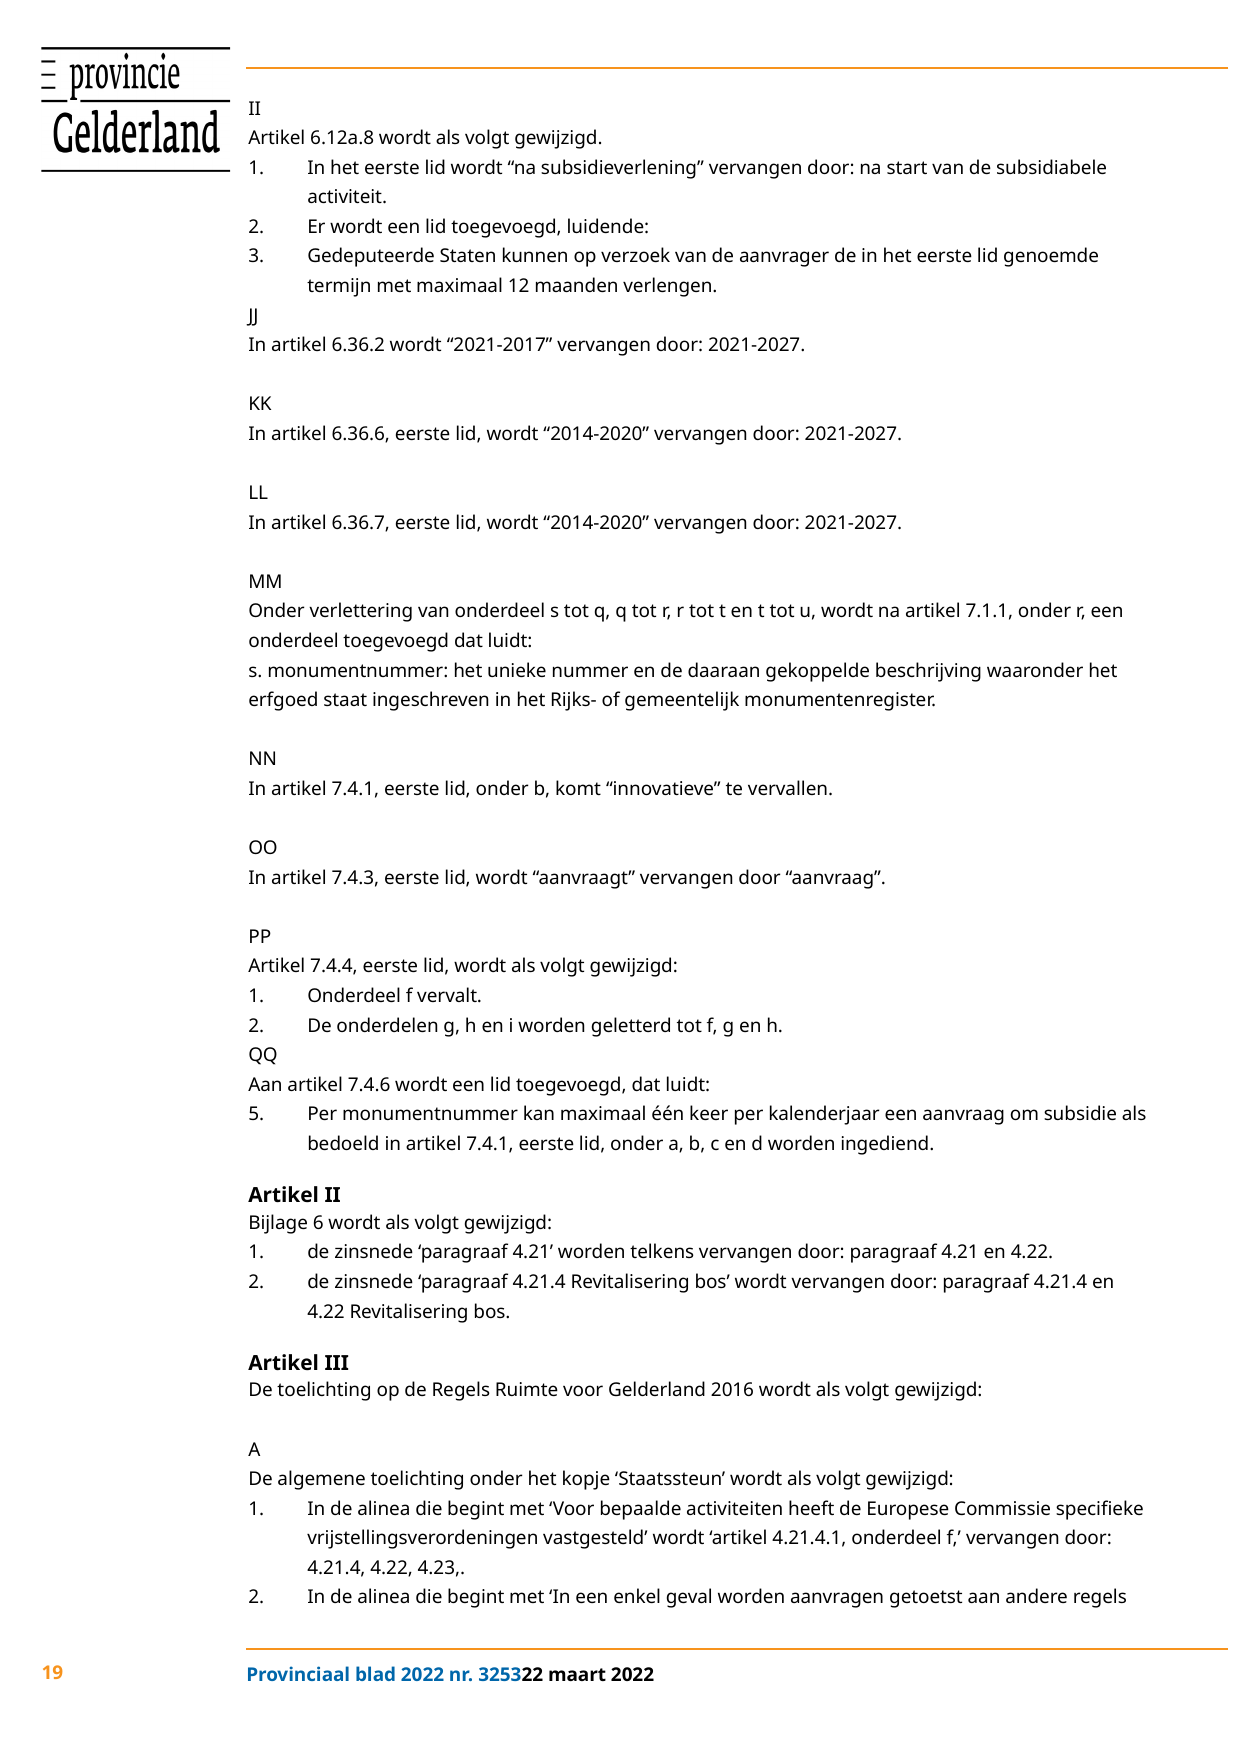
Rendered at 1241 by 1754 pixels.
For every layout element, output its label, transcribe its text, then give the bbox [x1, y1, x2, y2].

text Artikel 6.12a.8 wordt als volgt gewijzigd. [248, 124, 1152, 150]
text Bijlage 6 wordt als volgt gewijzigd: [248, 1209, 1152, 1235]
text De algemene toelichting onder het kopje ‘Staatssteun’ wordt als volgt gewijzigd: [248, 1465, 1152, 1491]
text In artikel 7.4.3, eerste lid, wordt “aanvraagt” vervangen door “aanvraag”. [248, 864, 1152, 890]
text KK [248, 391, 1152, 416]
text NN [248, 746, 1152, 771]
text s. monumentnummer: het unieke nummer en de daaraan gekoppelde beschrijving waaronder het erfgoed staat ingeschreven in het Rijks- of gemeentelijk monumentenregister. [248, 657, 1152, 712]
text OO [248, 834, 1152, 860]
list de zinsnede ‘paragraaf 4.21.4 Revitalisering bos’ wordt vervangen door: paragraaf 4.21.4 en 4.22 Revitalisering bos. [248, 1268, 1152, 1323]
list Per monumentnummer kan maximaal één keer per kalenderjaar een aanvraag om subsidie als bedoeld in artikel 7.4.1, eerste lid, onder a, b, c en d worden ingediend. [248, 1101, 1152, 1156]
text QQ [248, 1041, 1152, 1067]
picture [41, 47, 231, 172]
text Artikel 7.4.4, eerste lid, wordt als volgt gewijzigd: [248, 953, 1152, 978]
list de zinsnede ‘paragraaf 4.21’ worden telkens vervangen door: paragraaf 4.21 en 4.22. [248, 1239, 1152, 1264]
list In de alinea die begint met ‘Voor bepaalde activiteiten heeft de Europese Commissie specifieke vrijstellingsverordeningen vastgesteld’ wordt ‘artikel 4.21.4.1, onderdeel f,’ vervangen door: 4.21.4, 4.22, 4.23,. [248, 1495, 1152, 1580]
list Gedeputeerde Staten kunnen op verzoek van de aanvrager de in het eerste lid genoemde termijn met maximaal 12 maanden verlengen. [248, 243, 1152, 298]
text In artikel 6.36.2 wordt “2021-2017” vervangen door: 2021-2027. [248, 331, 1152, 357]
text Aan artikel 7.4.6 wordt een lid toegevoegd, dat luidt: [248, 1071, 1152, 1097]
text II [248, 95, 1152, 121]
text Artikel II [248, 1181, 1152, 1209]
list In het eerste lid wordt “na subsidieverlening” vervangen door: na start van de subsidiabele activiteit. [248, 154, 1152, 209]
text PP [248, 923, 1152, 949]
list De onderdelen g, h en i worden geletterd tot f, g en h. [248, 1012, 1152, 1038]
text LL [248, 479, 1152, 505]
text In artikel 6.36.6, eerste lid, wordt “2014-2020” vervangen door: 2021-2027. [248, 420, 1152, 446]
text In artikel 6.36.7, eerste lid, wordt “2014-2020” vervangen door: 2021-2027. [248, 509, 1152, 535]
text Artikel III [248, 1348, 1152, 1377]
text De toelichting op de Regels Ruimte voor Gelderland 2016 wordt als volgt gewijzigd: [248, 1377, 1152, 1402]
text In artikel 7.4.1, eerste lid, onder b, komt “innovatieve” te vervallen. [248, 775, 1152, 801]
text A [248, 1436, 1152, 1462]
list In de alinea die begint met ‘In een enkel geval worden aanvragen getoetst aan andere regels [248, 1584, 1152, 1609]
list Er wordt een lid toegevoegd, luidende: [248, 213, 1152, 239]
list Onderdeel f vervalt. [248, 982, 1152, 1008]
text MM [248, 568, 1152, 594]
text Onder verlettering van onderdeel s tot q, q tot r, r tot t en t tot u, wordt na artikel 7.1.1, onder r, een onderdeel toegevoegd dat luidt: [248, 598, 1152, 653]
text JJ [248, 302, 1152, 328]
